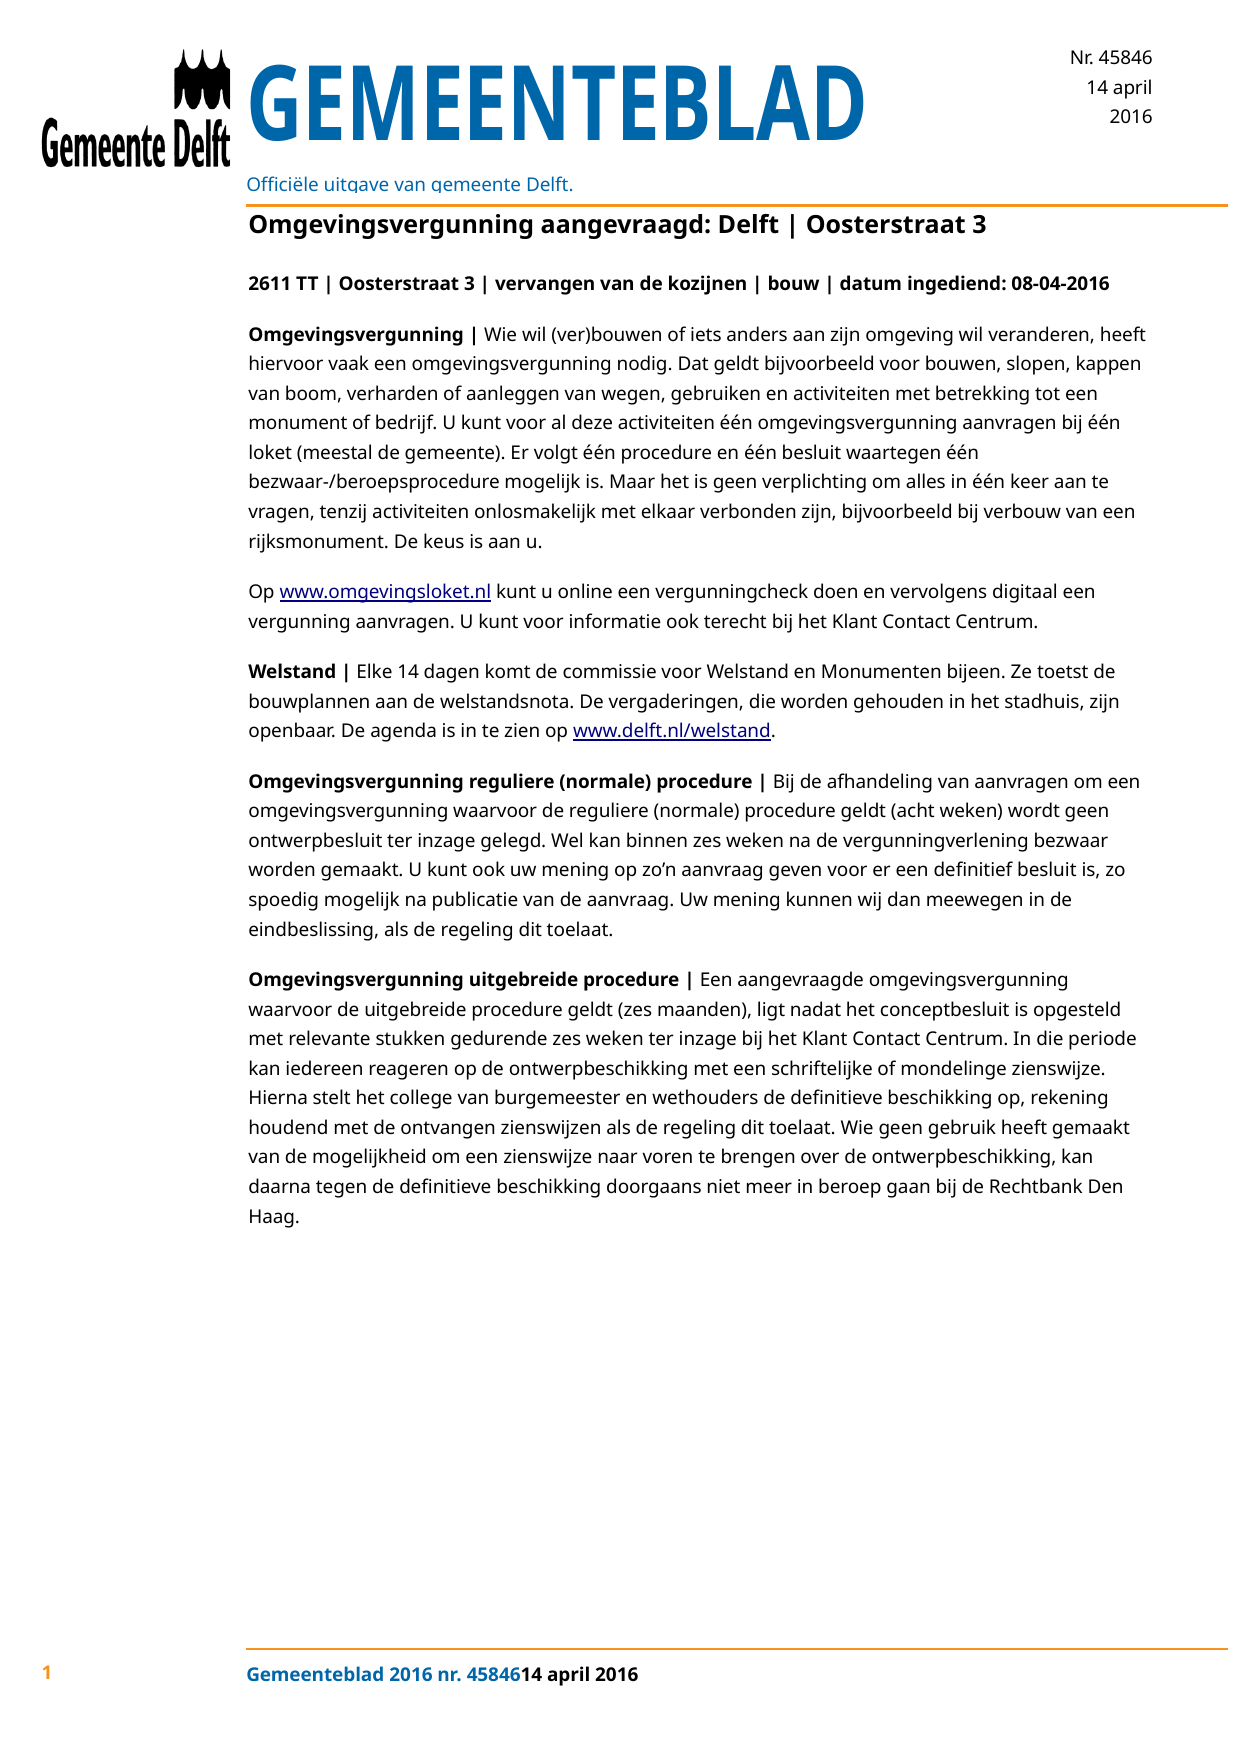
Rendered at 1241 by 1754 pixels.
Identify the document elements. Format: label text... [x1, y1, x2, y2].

picture [41, 47, 231, 172]
text Omgevingsvergunning uitgebreide procedure | Een aangevraagde omgevingsvergunning waarvoor de uitgebreide procedure geldt (zes maanden), ligt nadat het conceptbesluit is opgesteld met relevante stukken gedurende zes weken ter inzage bij het Klant Contact Centrum. In die periode kan iedereen reageren op de ontwerpbeschikking met een schriftelijke of mondelinge zienswijze. Hierna stelt het college van burgemeester en wethouders de definitieve beschikking op, rekening houdend met de ontvangen zienswijzen als de regeling dit toelaat. Wie geen gebruik heeft gemaakt van de mogelijkheid om een zienswijze naar voren te brengen over de ontwerpbeschikking, kan daarna tegen de definitieve beschikking doorgaans niet meer in beroep gaan bij de Rechtbank Den Haag. [248, 966, 1152, 1228]
text Omgevingsvergunning aangevraagd: Delft | Oosterstraat 3 [248, 207, 1152, 241]
text Welstand | Elke 14 dagen komt de commissie voor Welstand en Monumenten bijeen. Ze toetst de bouwplannen aan de welstandsnota. De vergaderingen, die worden gehouden in het stadhuis, zijn openbaar. De agenda is in te zien op www.delft.nl/welstand. [248, 658, 1152, 743]
text Omgevingsvergunning | Wie wil (ver)bouwen of iets anders aan zijn omgeving wil veranderen, heeft hiervoor vaak een omgevingsvergunning nodig. Dat geldt bijvoorbeeld voor bouwen, slopen, kappen van boom, verharden of aanleggen van wegen, gebruiken en activiteiten met betrekking tot een monument of bedrijf. U kunt voor al deze activiteiten één omgevingsvergunning aanvragen bij één loket (meestal de gemeente). Er volgt één procedure en één besluit waartegen één bezwaar-/beroepsprocedure mogelijk is. Maar het is geen verplichting om alles in één keer aan te vragen, tenzij activiteiten onlosmakelijk met elkaar verbonden zijn, bijvoorbeeld bij verbouw van een rijksmonument. De keus is aan u. [248, 321, 1152, 553]
text Omgevingsvergunning reguliere (normale) procedure | Bij de afhandeling van aanvragen om een omgevingsvergunning waarvoor de reguliere (normale) procedure geldt (acht weken) wordt geen ontwerpbesluit ter inzage gelegd. Wel kan binnen zes weken na de vergunningverlening bezwaar worden gemaakt. U kunt ook uw mening op zo’n aanvraag geven voor er een definitief besluit is, zo spoedig mogelijk na publicatie van de aanvraag. Uw mening kunnen wij dan meewegen in de eindbeslissing, als de regeling dit toelaat. [248, 768, 1152, 941]
text 2611 TT | Oosterstraat 3 | vervangen van de kozijnen | bouw | datum ingediend: 08-04-2016 [248, 270, 1152, 296]
text Op www.omgevingsloket.nl kunt u online een vergunningcheck doen en vervolgens digitaal een vergunning aanvragen. U kunt voor informatie ook terecht bij het Klant Contact Centrum. [248, 578, 1152, 633]
